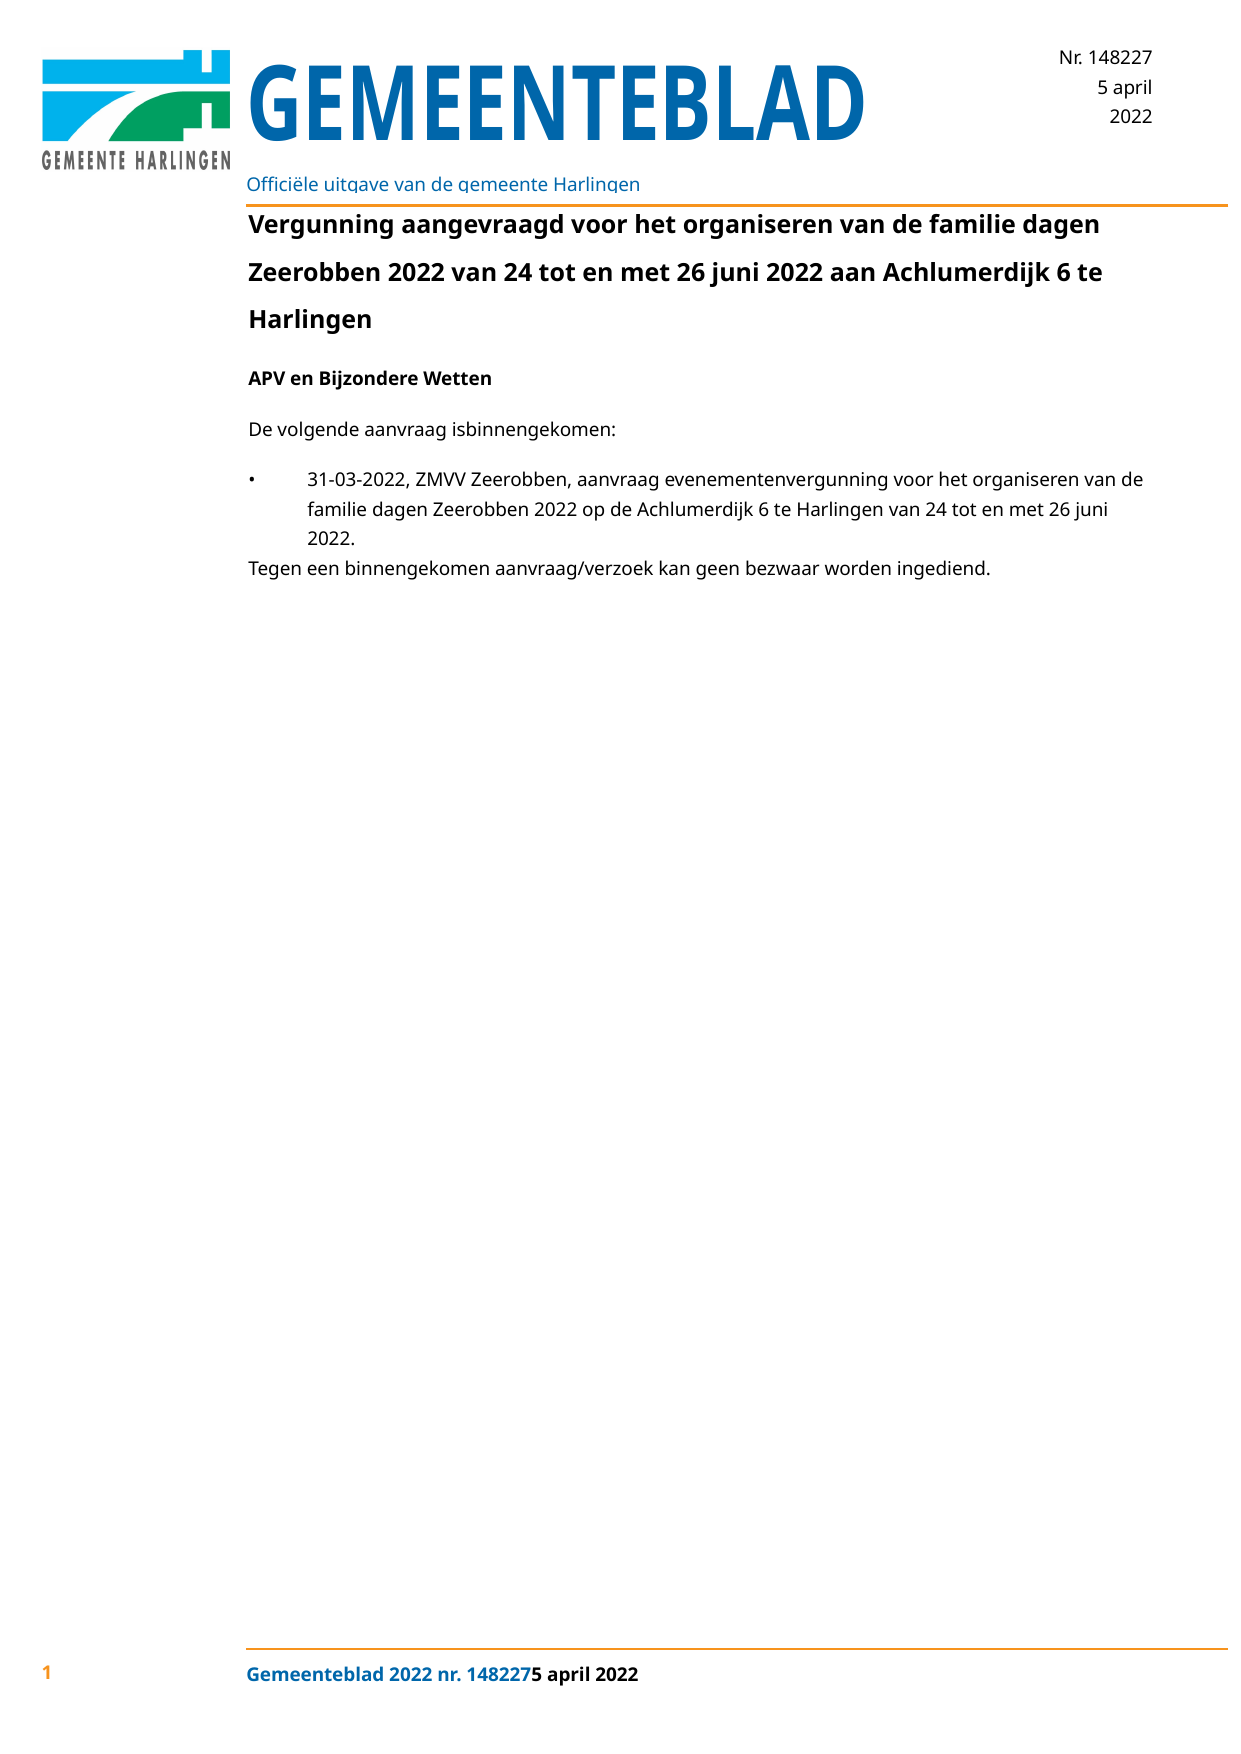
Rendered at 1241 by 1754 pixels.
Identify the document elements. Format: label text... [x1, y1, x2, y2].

text Tegen een binnengekomen aanvraag/verzoek kan geen bezwaar worden ingediend. [248, 555, 1152, 581]
text Vergunning aangevraagd voor het organiseren van de familie dagen Zeerobben 2022 van 24 tot en met 26 juni 2022 aan Achlumerdijk 6 te Harlingen [248, 207, 1152, 336]
text De volgende aanvraag isbinnengekomen: [248, 416, 1152, 442]
text APV en Bijzondere Wetten [248, 366, 1152, 391]
picture [41, 47, 231, 172]
list 31-03-2022, ZMVV Zeerobben, aanvraag evenementenvergunning voor het organiseren van de familie dagen Zeerobben 2022 op de Achlumerdijk 6 te Harlingen van 24 tot en met 26 juni 2022. [248, 466, 1152, 551]
